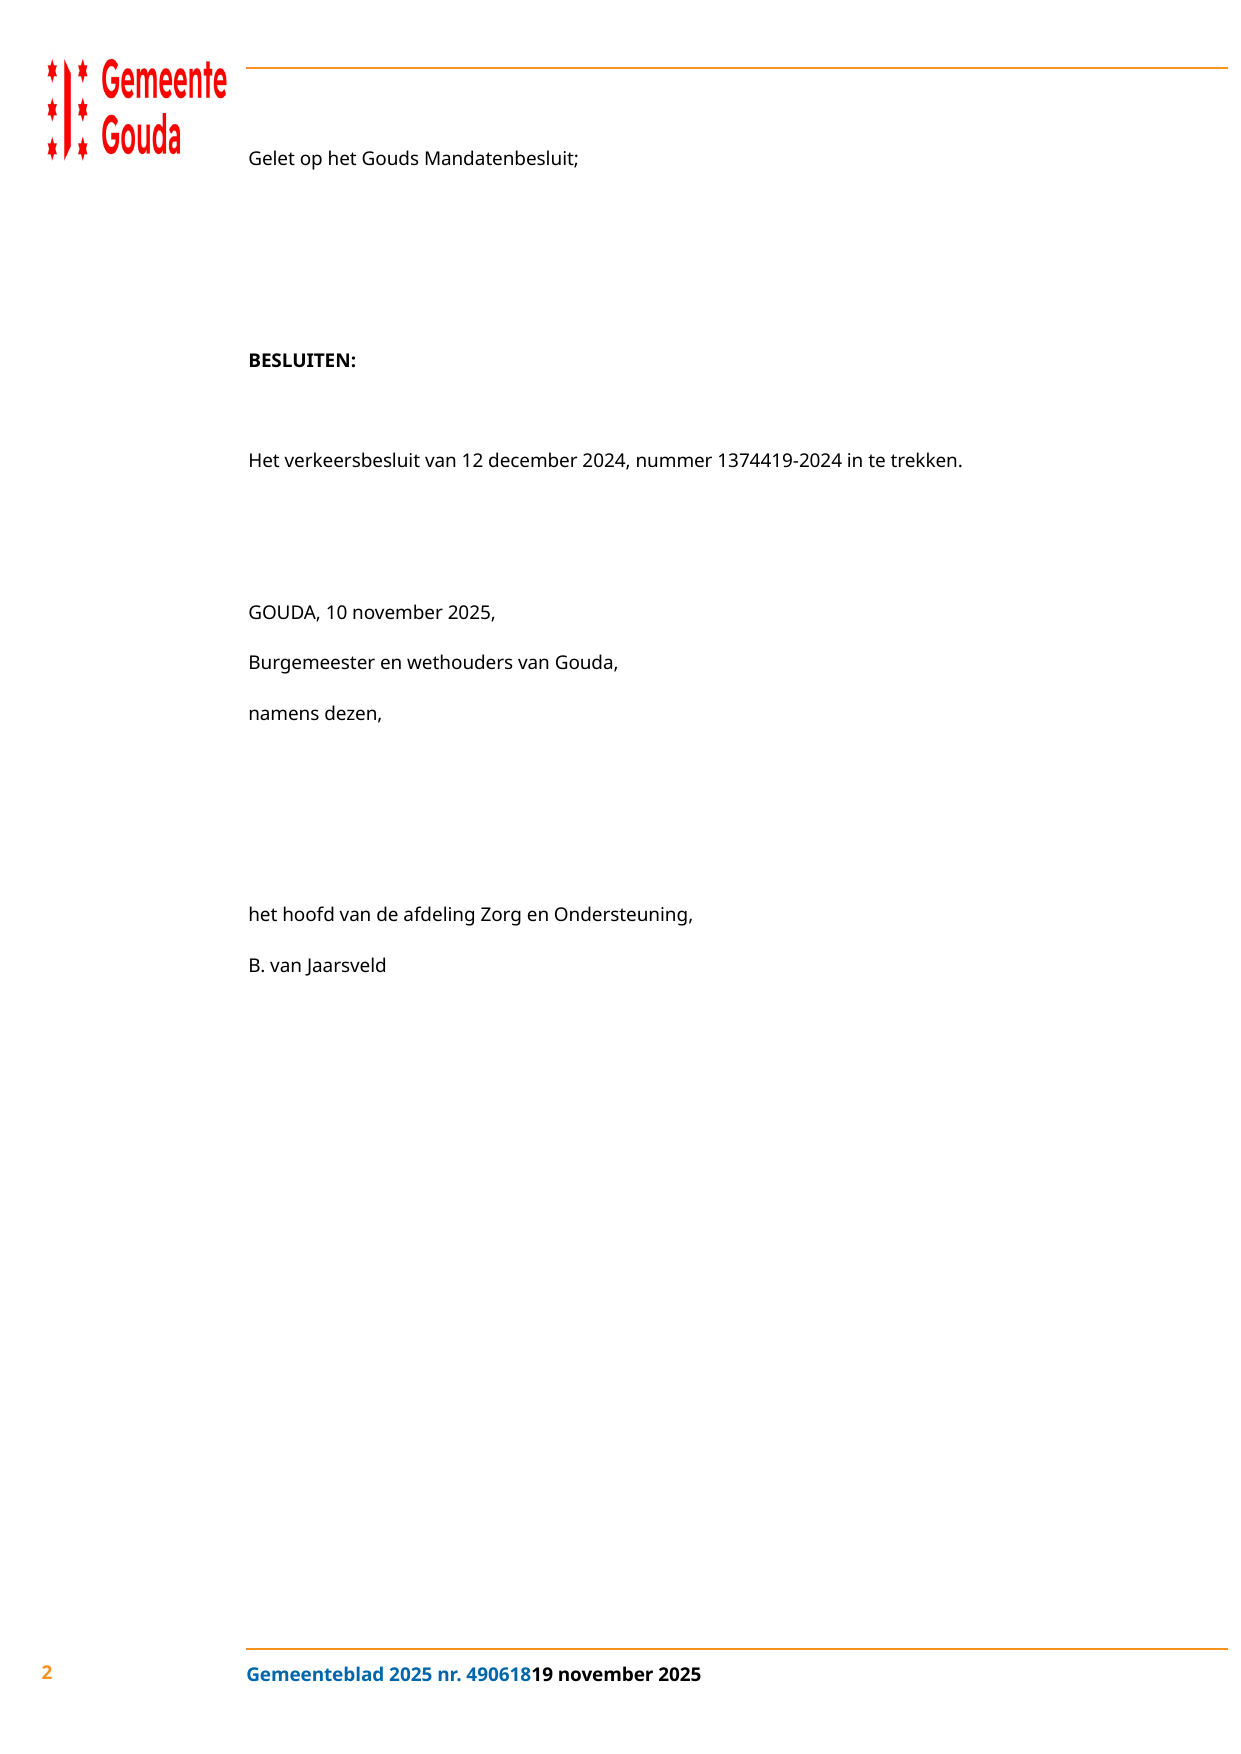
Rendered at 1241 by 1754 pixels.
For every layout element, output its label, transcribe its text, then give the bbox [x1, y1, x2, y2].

text B. van Jaarsveld [248, 952, 1152, 978]
text het hoofd van de afdeling Zorg en Ondersteuning, [248, 901, 1152, 927]
text Gelet op het Gouds Mandatenbesluit; [248, 145, 1152, 171]
text namens dezen, [248, 700, 1152, 726]
text Burgemeester en wethouders van Gouda, [248, 649, 1152, 675]
text BESLUITEN: [248, 347, 1152, 373]
text GOUDA, 10 november 2025, [248, 599, 1152, 625]
picture [41, 47, 231, 172]
text Het verkeersbesluit van 12 december 2024, nummer 1374419-2024 in te trekken. [248, 448, 1152, 473]
